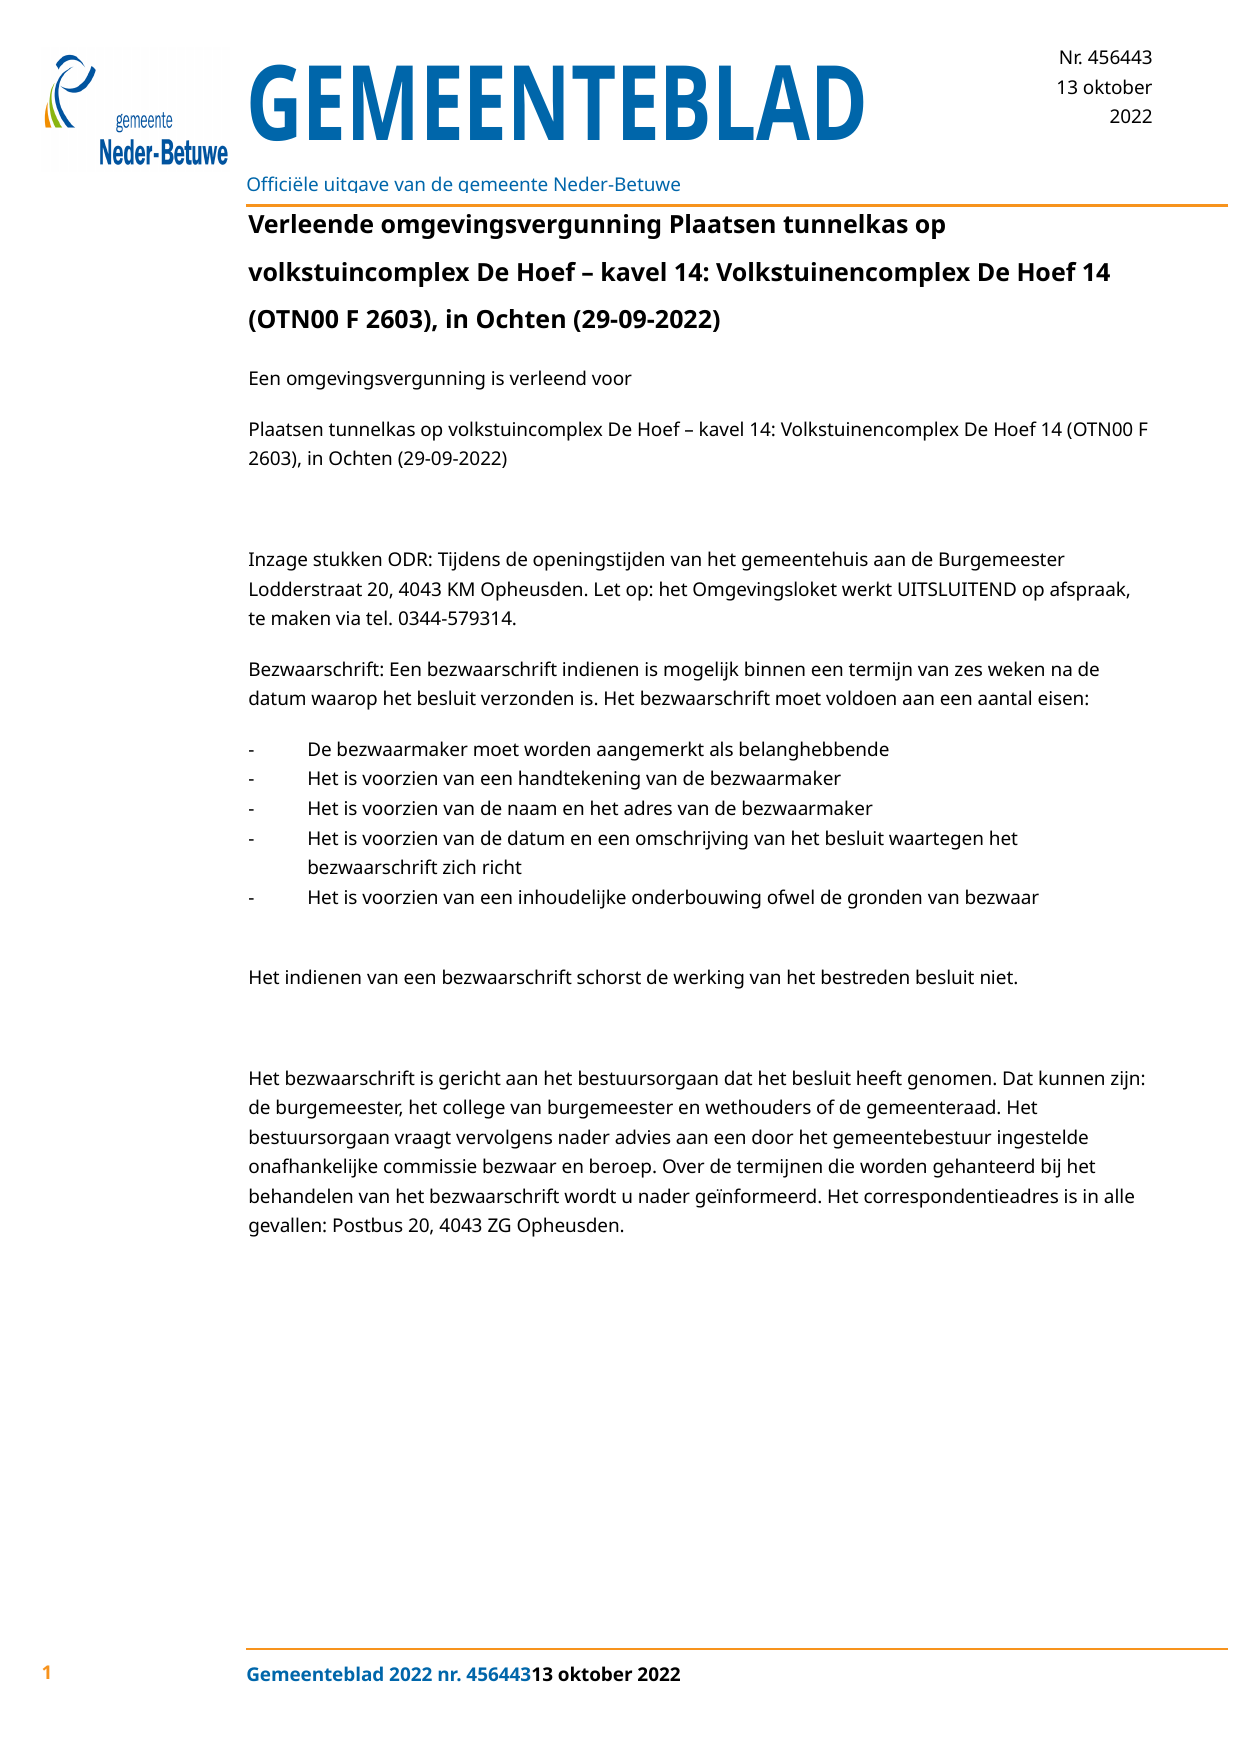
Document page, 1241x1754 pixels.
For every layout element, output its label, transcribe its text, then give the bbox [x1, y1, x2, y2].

list Het is voorzien van de datum en een omschrijving van het besluit waartegen het bezwaarschrift zich richt [248, 825, 1152, 880]
text Plaatsen tunnelkas op volkstuincomplex De Hoef – kavel 14: Volkstuinencomplex De Hoef 14 (OTN00 F 2603), in Ochten (29-09-2022) [248, 416, 1152, 471]
list Het is voorzien van de naam en het adres van de bezwaarmaker [248, 795, 1152, 821]
text Bezwaarschrift: Een bezwaarschrift indienen is mogelijk binnen een termijn van zes weken na de datum waarop het besluit verzonden is. Het bezwaarschrift moet voldoen aan een aantal eisen: [248, 656, 1152, 711]
text Een omgevingsvergunning is verleend voor [248, 366, 1152, 391]
text Inzage stukken ODR: Tijdens de openingstijden van het gemeentehuis aan de Burgemeester Lodderstraat 20, 4043 KM Opheusden. Let op: het Omgevingsloket werkt UITSLUITEND op afspraak, te maken via tel. 0344-579314. [248, 546, 1152, 631]
text Het indienen van een bezwaarschrift schorst de werking van het bestreden besluit niet. [248, 964, 1152, 989]
list De bezwaarmaker moet worden aangemerkt als belanghebbende [248, 736, 1152, 762]
text Het bezwaarschrift is gericht aan het bestuursorgaan dat het besluit heeft genomen. Dat kunnen zijn: de burgemeester, het college van burgemeester en wethouders of de gemeenteraad. Het bestuursorgaan vraagt vervolgens nader advies aan een door het gemeentebestuur ingestelde onafhankelijke commissie bezwaar en beroep. Over de termijnen die worden gehanteerd bij het behandelen van het bezwaarschrift wordt u nader geïnformeerd. Het correspondentieadres is in alle gevallen: Postbus 20, 4043 ZG Opheusden. [248, 1065, 1152, 1238]
list Het is voorzien van een inhoudelijke onderbouwing ofwel de gronden van bezwaar [248, 884, 1152, 909]
text Verleende omgevingsvergunning Plaatsen tunnelkas op volkstuincomplex De Hoef – kavel 14: Volkstuinencomplex De Hoef 14 (OTN00 F 2603), in Ochten (29-09-2022) [248, 207, 1152, 336]
picture [41, 47, 231, 172]
list Het is voorzien van een handtekening van de bezwaarmaker [248, 766, 1152, 791]
